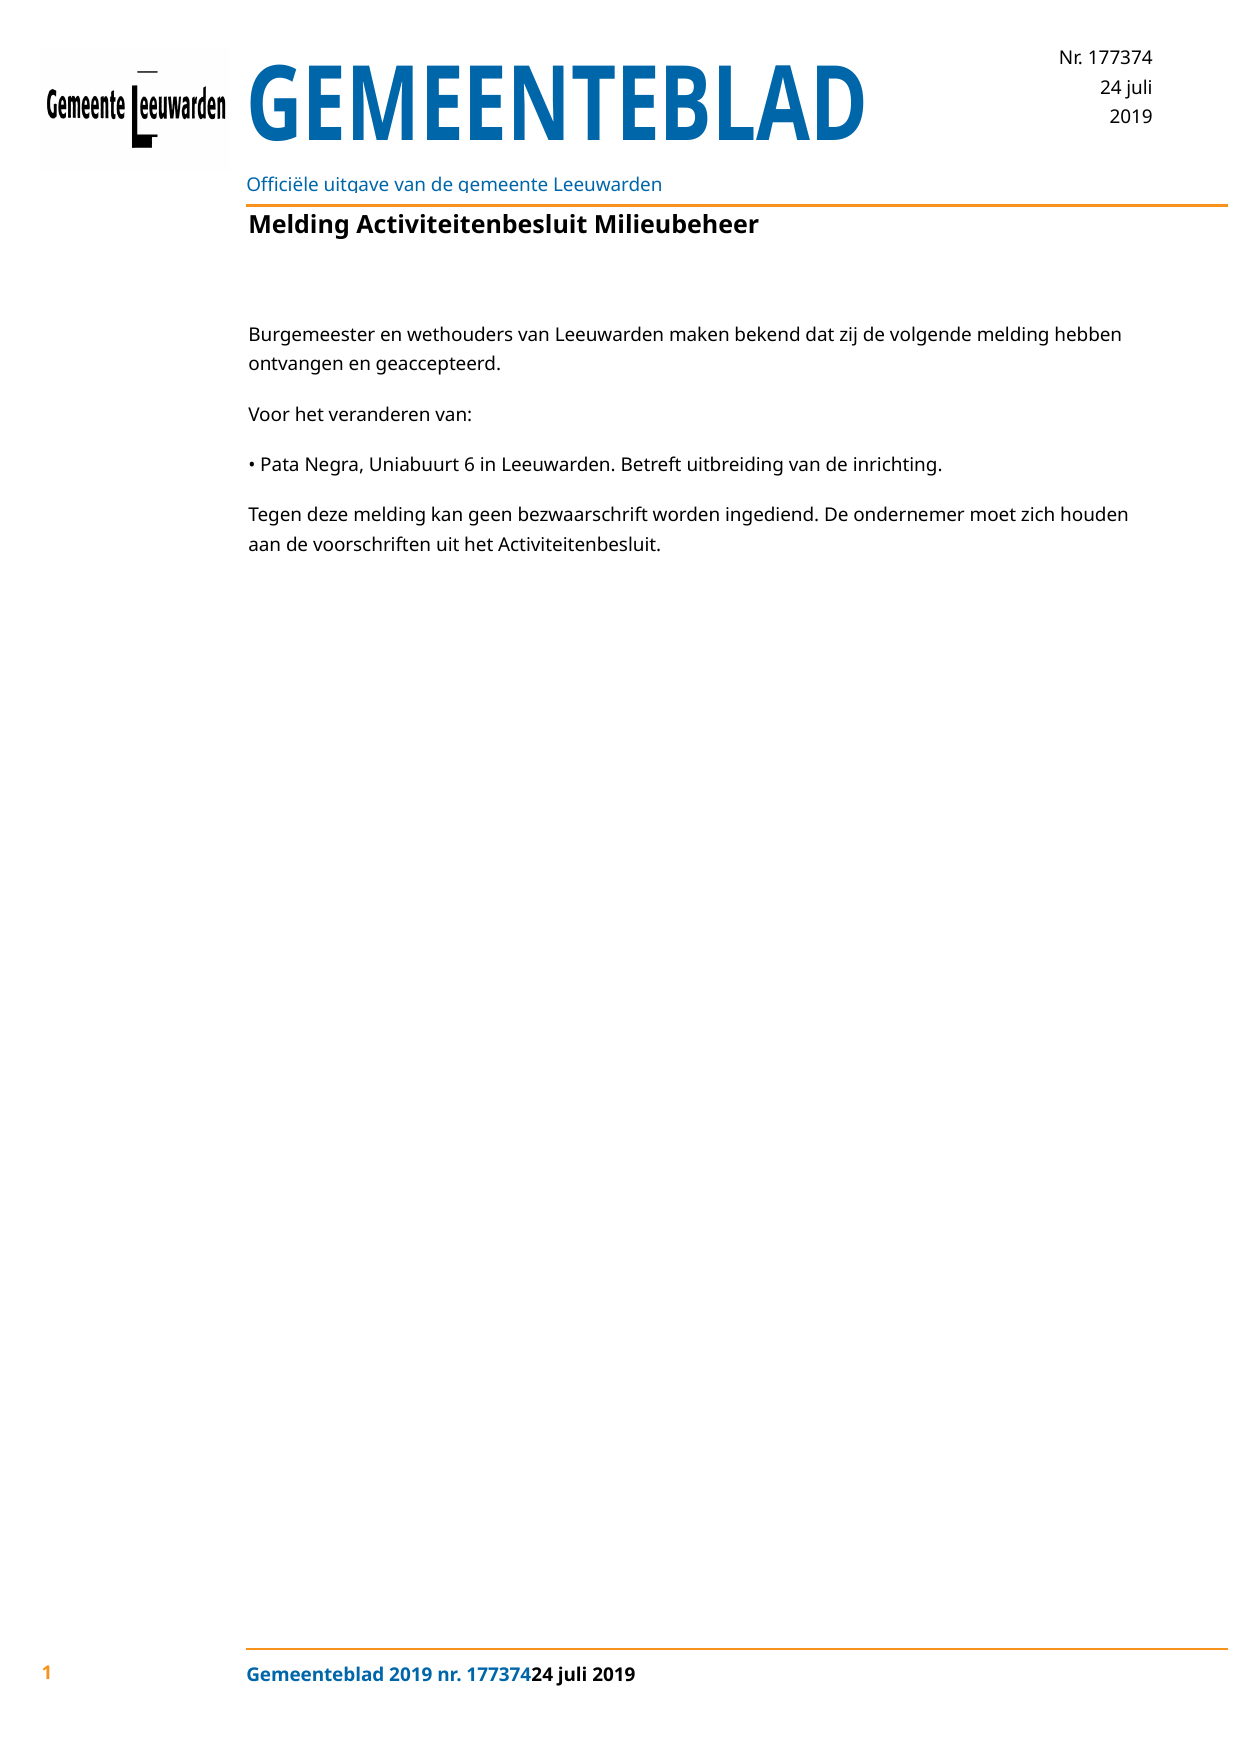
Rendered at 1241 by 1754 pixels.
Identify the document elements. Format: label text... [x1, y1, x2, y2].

text • Pata Negra, Uniabuurt 6 in Leeuwarden. Betreft uitbreiding van de inrichting. [248, 451, 1152, 477]
text Burgemeester en wethouders van Leeuwarden maken bekend dat zij de volgende melding hebben ontvangen en geaccepteerd. [248, 321, 1152, 376]
text Melding Activiteitenbesluit Milieubeheer [248, 207, 1152, 241]
text Voor het veranderen van: [248, 401, 1152, 426]
picture [41, 47, 231, 172]
text Tegen deze melding kan geen bezwaarschrift worden ingediend. De ondernemer moet zich houden aan de voorschriften uit het Activiteitenbesluit. [248, 502, 1152, 557]
